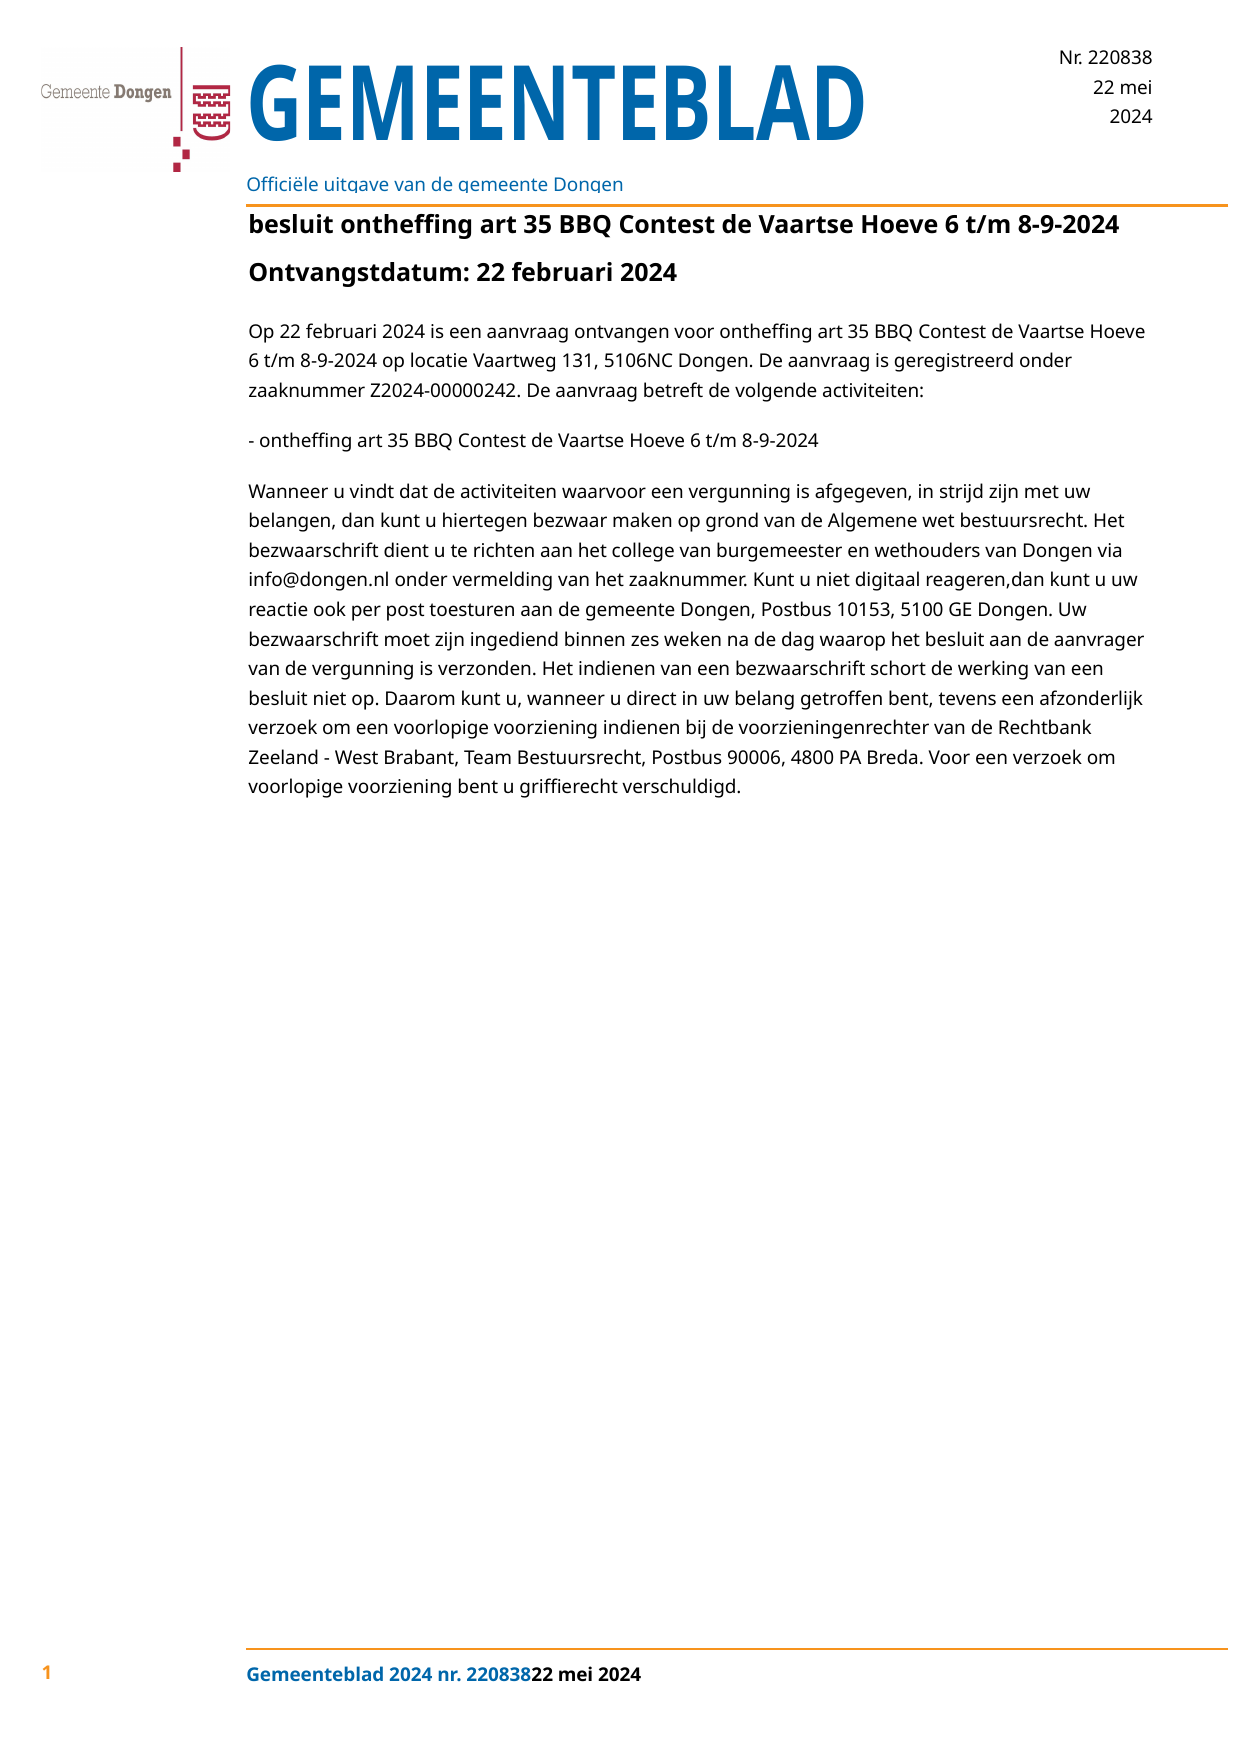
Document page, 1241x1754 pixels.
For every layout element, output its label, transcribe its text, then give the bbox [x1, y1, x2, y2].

text Wanneer u vindt dat de activiteiten waarvoor een vergunning is afgegeven, in strijd zijn met uw belangen, dan kunt u hiertegen bezwaar maken op grond van de Algemene wet bestuursrecht. Het bezwaarschrift dient u te richten aan het college van burgemeester en wethouders van Dongen via info@dongen.nl onder vermelding van het zaaknummer. Kunt u niet digitaal reageren,dan kunt u uw reactie ook per post toesturen aan de gemeente Dongen, Postbus 10153, 5100 GE Dongen. Uw bezwaarschrift moet zijn ingediend binnen zes weken na de dag waarop het besluit aan de aanvrager van de vergunning is verzonden. Het indienen van een bezwaarschrift schort de werking van een besluit niet op. Daarom kunt u, wanneer u direct in uw belang getroffen bent, tevens een afzonderlijk verzoek om een voorlopige voorziening indienen bij de voorzieningenrechter van de Rechtbank Zeeland - West Brabant, Team Bestuursrecht, Postbus 90006, 4800 PA Breda. Voor een verzoek om voorlopige voorziening bent u griffierecht verschuldigd. [248, 478, 1152, 799]
text Op 22 februari 2024 is een aanvraag ontvangen voor ontheffing art 35 BBQ Contest de Vaartse Hoeve 6 t/m 8-9-2024 op locatie Vaartweg 131, 5106NC Dongen. De aanvraag is geregistreerd onder zaaknummer Z2024-00000242. De aanvraag betreft de volgende activiteiten: [248, 318, 1152, 403]
text besluit ontheffing art 35 BBQ Contest de Vaartse Hoeve 6 t/m 8-9-2024 Ontvangstdatum: 22 februari 2024 [248, 207, 1152, 288]
text - ontheffing art 35 BBQ Contest de Vaartse Hoeve 6 t/m 8-9-2024 [248, 427, 1152, 453]
picture [41, 47, 231, 172]
